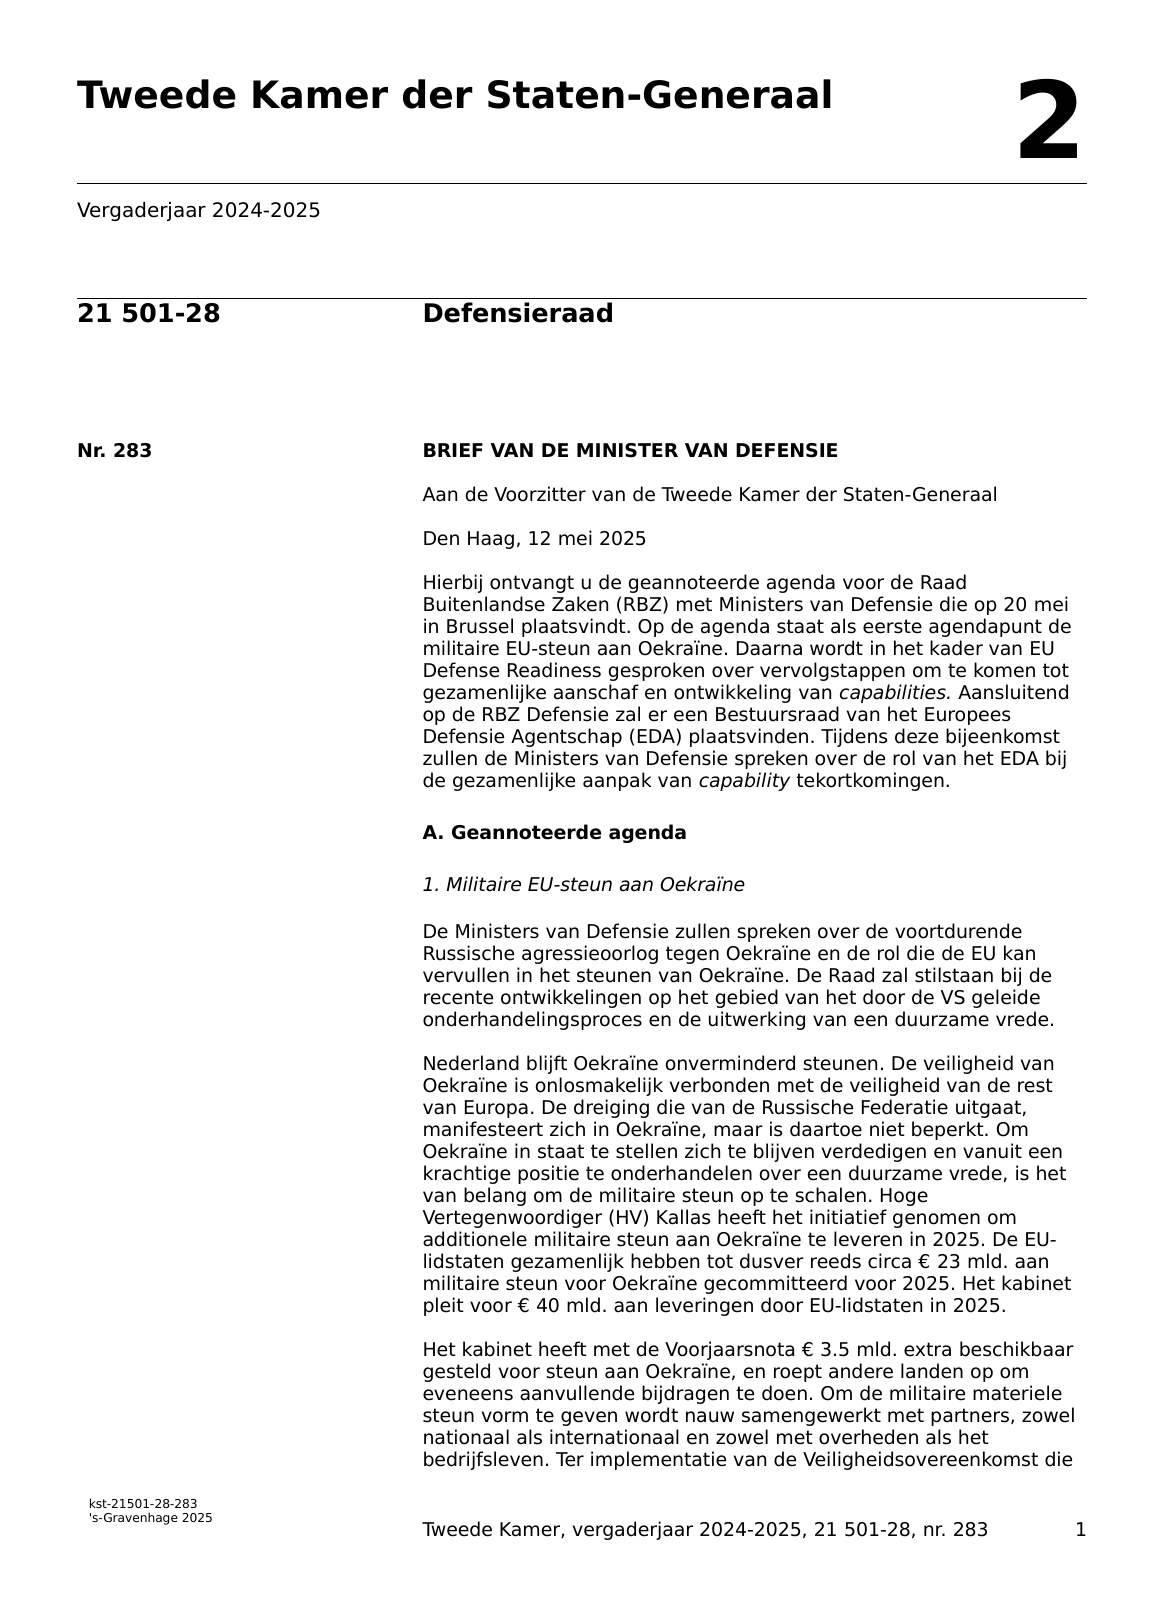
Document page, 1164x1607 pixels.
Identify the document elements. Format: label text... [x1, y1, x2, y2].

text De Ministers van Defensie zullen spreken over de voortdurende Russische agressieoorlog tegen Oekraïne en de rol die de EU kan vervullen in het steunen van Oekraïne. De Raad zal stilstaan bij de recente ontwikkelingen op het gebied van het door de VS geleide onderhandelingsproces en de uitwerking van een duurzame vrede. [422, 921, 1087, 1031]
text 's-Gravenhage 2025 [88, 1511, 323, 1525]
text kst-21501-28-283 [88, 1497, 323, 1511]
text Hierbij ontvangt u de geannoteerde agenda voor de Raad Buitenlandse Zaken (RBZ) met Ministers van Defensie die op 20 mei in Brussel plaatsvindt. Op de agenda staat als eerste agendapunt de militaire EU-steun aan Oekraïne. Daarna wordt in het kader van EU Defense Readiness gesproken over vervolgstappen om te komen tot gezamenlijke aanschaf en ontwikkeling van capabilities. Aansluitend op de RBZ Defensie zal er een Bestuursraad van het Europees Defensie Agentschap (EDA) plaatsvinden. Tijdens deze bijeenkomst zullen de Ministers van Defensie spreken over de rol van het EDA bij de gezamenlijke aanpak van capability tekortkomingen. [422, 572, 1087, 792]
text Het kabinet heeft met de Voorjaarsnota € 3.5 mld. extra beschikbaar gesteld voor steun aan Oekraïne, en roept andere landen op om eveneens aanvullende bijdragen te doen. Om de militaire materiele steun vorm te geven wordt nauw samengewerkt met partners, zowel nationaal als internationaal en zowel met overheden als het bedrijfsleven. Ter implementatie van de Veiligheidsovereenkomst die [422, 1339, 1087, 1471]
text Nederland blijft Oekraïne onverminderd steunen. De veiligheid van Oekraïne is onlosmakelijk verbonden met de veiligheid van de rest van Europa. De dreiging die van de Russische Federatie uitgaat, manifesteert zich in Oekraïne, maar is daartoe niet beperkt. Om Oekraïne in staat te stellen zich te blijven verdedigen en vanuit een krachtige positie te onderhandelen over een duurzame vrede, is het van belang om de militaire steun op te schalen. Hoge Vertegenwoordiger (HV) Kallas heeft het initiatief genomen om additionele militaire steun aan Oekraïne te leveren in 2025. De EU-lidstaten gezamenlijk hebben tot dusver reeds circa € 23 mld. aan militaire steun voor Oekraïne gecommitteerd voor 2025. Het kabinet pleit voor € 40 mld. aan leveringen door EU-lidstaten in 2025. [422, 1053, 1087, 1317]
table_header Tweede Kamer der Staten-Generaal [77, 59, 886, 183]
table_header 2 [886, 59, 1087, 183]
subtitle 21 501-28 Defensieraad [77, 299, 1087, 329]
subtitle 1. Militaire EU-steun aan Oekraïne [422, 874, 1087, 896]
text Aan de Voorzitter van de Tweede Kamer der Staten-Generaal [422, 484, 1087, 506]
text Den Haag, 12 mei 2025 [422, 528, 1087, 550]
table_cell Vergaderjaar 2024-2025 [77, 184, 1087, 298]
subtitle Nr. 283 BRIEF VAN DE MINISTER VAN DEFENSIE [77, 440, 1087, 462]
subtitle A. Geannoteerde agenda [422, 822, 1087, 844]
